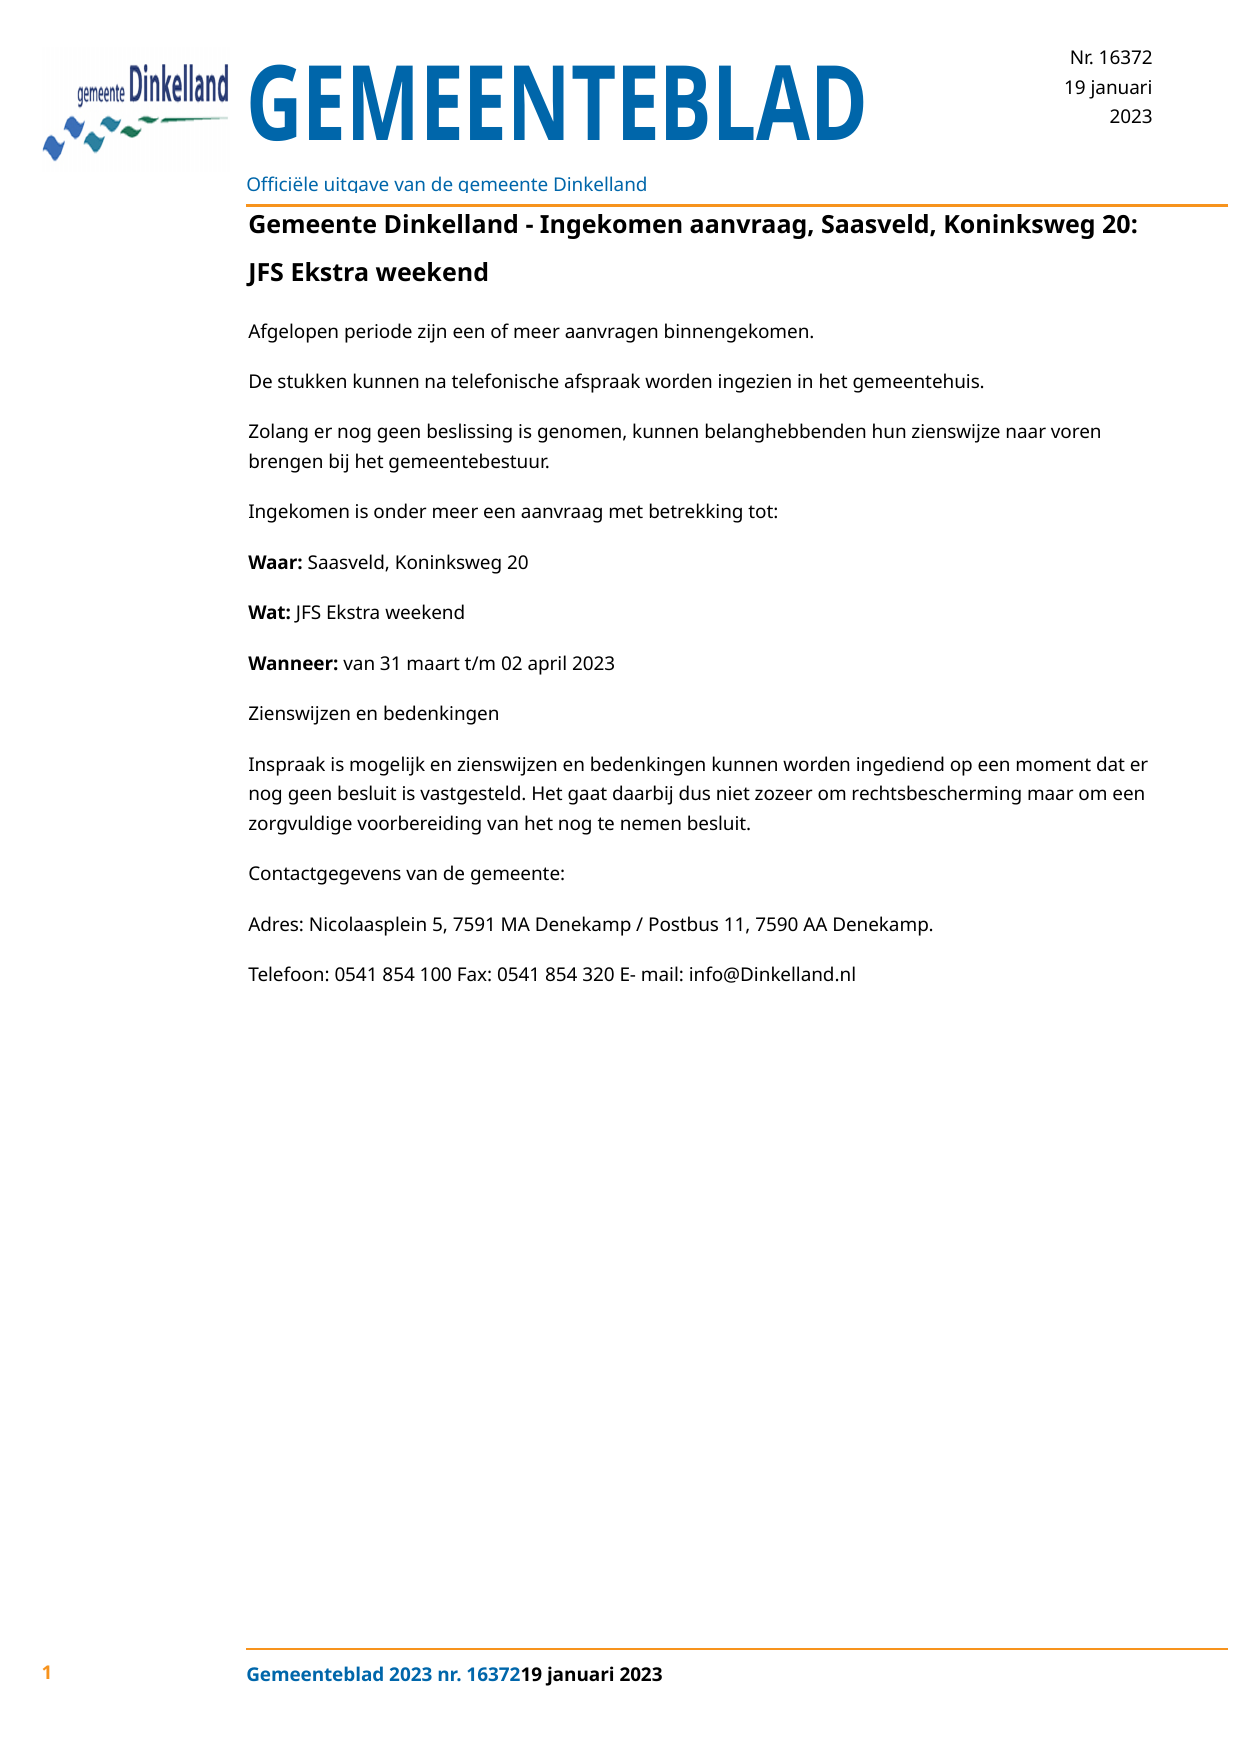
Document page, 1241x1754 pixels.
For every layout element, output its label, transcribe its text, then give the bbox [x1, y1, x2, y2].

text Telefoon: 0541 854 100 Fax: 0541 854 320 E- mail: info@Dinkelland.nl [248, 961, 1152, 987]
text Waar: Saasveld, Koninksweg 20 [248, 549, 1152, 575]
text Wat: JFS Ekstra weekend [248, 599, 1152, 625]
picture [41, 47, 231, 172]
text Inspraak is mogelijk en zienswijzen en bedenkingen kunnen worden ingediend op een moment dat er nog geen besluit is vastgesteld. Het gaat daarbij dus niet zozeer om rechtsbescherming maar om een zorgvuldige voorbereiding van het nog te nemen besluit. [248, 751, 1152, 836]
text De stukken kunnen na telefonische afspraak worden ingezien in het gemeentehuis. [248, 368, 1152, 394]
text Wanneer: van 31 maart t/m 02 april 2023 [248, 650, 1152, 676]
text Ingekomen is onder meer een aanvraag met betrekking tot: [248, 499, 1152, 524]
text Zolang er nog geen beslissing is genomen, kunnen belanghebbenden hun zienswijze naar voren brengen bij het gemeentebestuur. [248, 419, 1152, 474]
text Zienswijzen en bedenkingen [248, 700, 1152, 726]
text Adres: Nicolaasplein 5, 7591 MA Denekamp / Postbus 11, 7590 AA Denekamp. [248, 911, 1152, 937]
text Contactgegevens van de gemeente: [248, 860, 1152, 886]
text Afgelopen periode zijn een of meer aanvragen binnengekomen. [248, 318, 1152, 344]
text Gemeente Dinkelland - Ingekomen aanvraag, Saasveld, Koninksweg 20: JFS Ekstra weekend [248, 207, 1152, 288]
